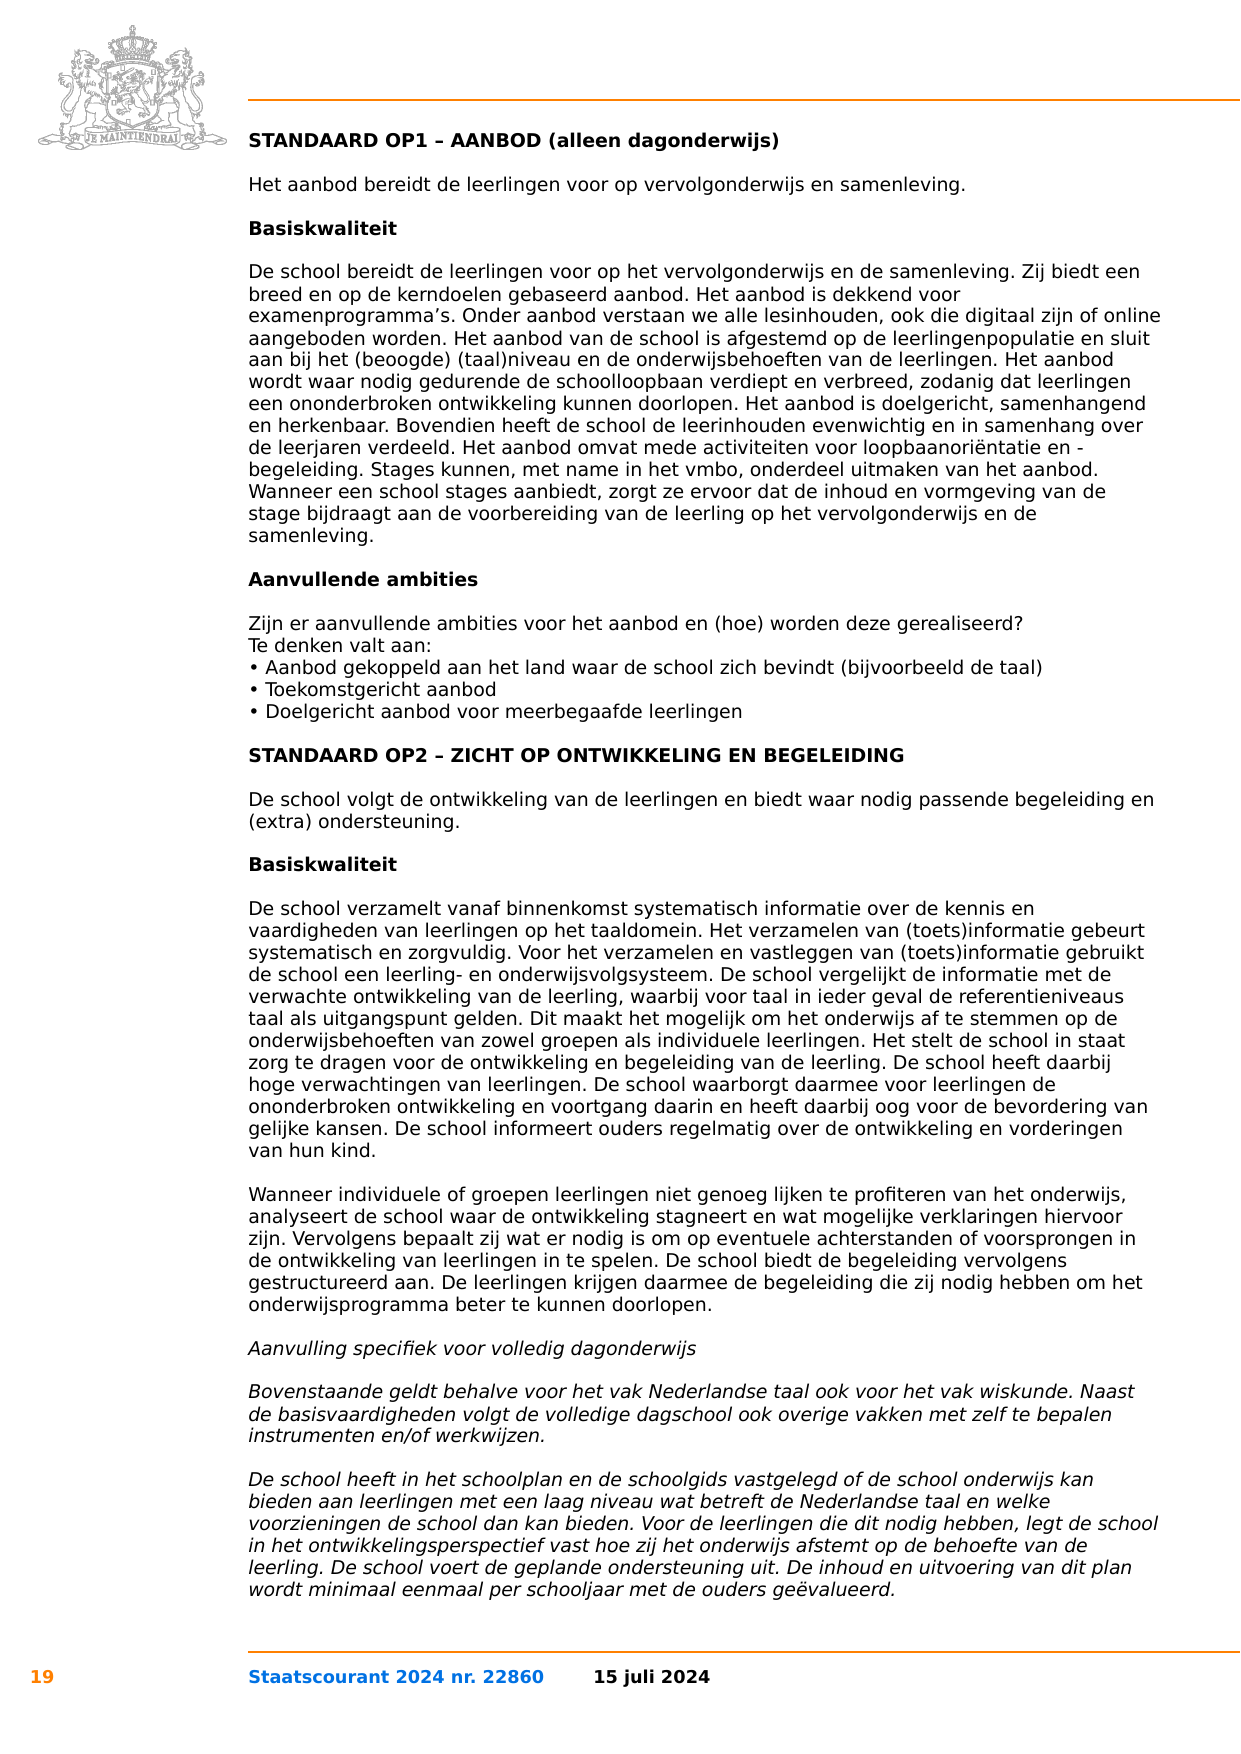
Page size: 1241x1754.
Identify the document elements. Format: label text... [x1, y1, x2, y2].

picture [38, 25, 227, 150]
text Bovenstaande geldt behalve voor het vak Nederlandse taal ook voor het vak wiskunde. Naast de basisvaardigheden volgt de volledige dagschool ook overige vakken met zelf te bepalen instrumenten en/of werkwijzen. [248, 1381, 1163, 1447]
subtitle Aanvulling specifiek voor volledig dagonderwijs [248, 1338, 1163, 1359]
subtitle STANDAARD OP1 – AANBOD (alleen dagonderwijs) [248, 130, 1163, 152]
subtitle Basiskwaliteit [248, 854, 1163, 876]
text • Toekomstgericht aanbod [248, 679, 1163, 701]
text Zijn er aanvullende ambities voor het aanbod en (hoe) worden deze gerealiseerd? [248, 613, 1163, 635]
subtitle Basiskwaliteit [248, 218, 1163, 239]
text Te denken valt aan: [248, 635, 1163, 657]
text De school verzamelt vanaf binnenkomst systematisch informatie over de kennis en vaardigheden van leerlingen op het taaldomein. Het verzamelen van (toets)informatie gebeurt systematisch en zorgvuldig. Voor het verzamelen en vastleggen van (toets)informatie gebruikt de school een leerling- en onderwijsvolgsysteem. De school vergelijkt de informatie met de verwachte ontwikkeling van de leerling, waarbij voor taal in ieder geval de referentieniveaus taal als uitgangspunt gelden. Dit maakt het mogelijk om het onderwijs af te stemmen op de onderwijsbehoeften van zowel groepen als individuele leerlingen. Het stelt de school in staat zorg te dragen voor de ontwikkeling en begeleiding van de leerling. De school heeft daarbij hoge verwachtingen van leerlingen. De school waarborgt daarmee voor leerlingen de ononderbroken ontwikkeling en voortgang daarin en heeft daarbij oog voor de bevordering van gelijke kansen. De school informeert ouders regelmatig over de ontwikkeling en vorderingen van hun kind. [248, 898, 1163, 1162]
text Het aanbod bereidt de leerlingen voor op vervolgonderwijs en samenleving. [248, 174, 1163, 196]
text • Aanbod gekoppeld aan het land waar de school zich bevindt (bijvoorbeeld de taal) [248, 657, 1163, 679]
subtitle Aanvullende ambities [248, 569, 1163, 591]
subtitle STANDAARD OP2 – ZICHT OP ONTWIKKELING EN BEGELEIDING [248, 745, 1163, 767]
text De school volgt de ontwikkeling van de leerlingen en biedt waar nodig passende begeleiding en (extra) ondersteuning. [248, 788, 1163, 832]
text De school heeft in het schoolplan en de schoolgids vastgelegd of de school onderwijs kan bieden aan leerlingen met een laag niveau wat betreft de Nederlandse taal en welke voorzieningen de school dan kan bieden. Voor de leerlingen die dit nodig hebben, legt de school in het ontwikkelingsperspectief vast hoe zij het onderwijs afstemt op de behoefte van de leerling. De school voert de geplande ondersteuning uit. De inhoud en uitvoering van dit plan wordt minimaal eenmaal per schooljaar met de ouders geëvalueerd. [248, 1469, 1163, 1601]
text De school bereidt de leerlingen voor op het vervolgonderwijs en de samenleving. Zij biedt een breed en op de kerndoelen gebaseerd aanbod. Het aanbod is dekkend voor examenprogramma’s. Onder aanbod verstaan we alle lesinhouden, ook die digitaal zijn of online aangeboden worden. Het aanbod van de school is afgestemd op de leerlingenpopulatie en sluit aan bij het (beoogde) (taal)niveau en de onderwijsbehoeften van de leerlingen. Het aanbod wordt waar nodig gedurende de schoolloopbaan verdiept en verbreed, zodanig dat leerlingen een ononderbroken ontwikkeling kunnen doorlopen. Het aanbod is doelgericht, samenhangend en herkenbaar. Bovendien heeft de school de leerinhouden evenwichtig en in samenhang over de leerjaren verdeeld. Het aanbod omvat mede activiteiten voor loopbaanoriëntatie en -begeleiding. Stages kunnen, met name in het vmbo, onderdeel uitmaken van het aanbod. Wanneer een school stages aanbiedt, zorgt ze ervoor dat de inhoud en vormgeving van de stage bijdraagt aan de voorbereiding van de leerling op het vervolgonderwijs en de samenleving. [248, 261, 1163, 547]
text Wanneer individuele of groepen leerlingen niet genoeg lijken te profiteren van het onderwijs, analyseert de school waar de ontwikkeling stagneert en wat mogelijke verklaringen hiervoor zijn. Vervolgens bepaalt zij wat er nodig is om op eventuele achterstanden of voorsprongen in de ontwikkeling van leerlingen in te spelen. De school biedt de begeleiding vervolgens gestructureerd aan. De leerlingen krijgen daarmee de begeleiding die zij nodig hebben om het onderwijsprogramma beter te kunnen doorlopen. [248, 1184, 1163, 1316]
text • Doelgericht aanbod voor meerbegaafde leerlingen [248, 701, 1163, 723]
